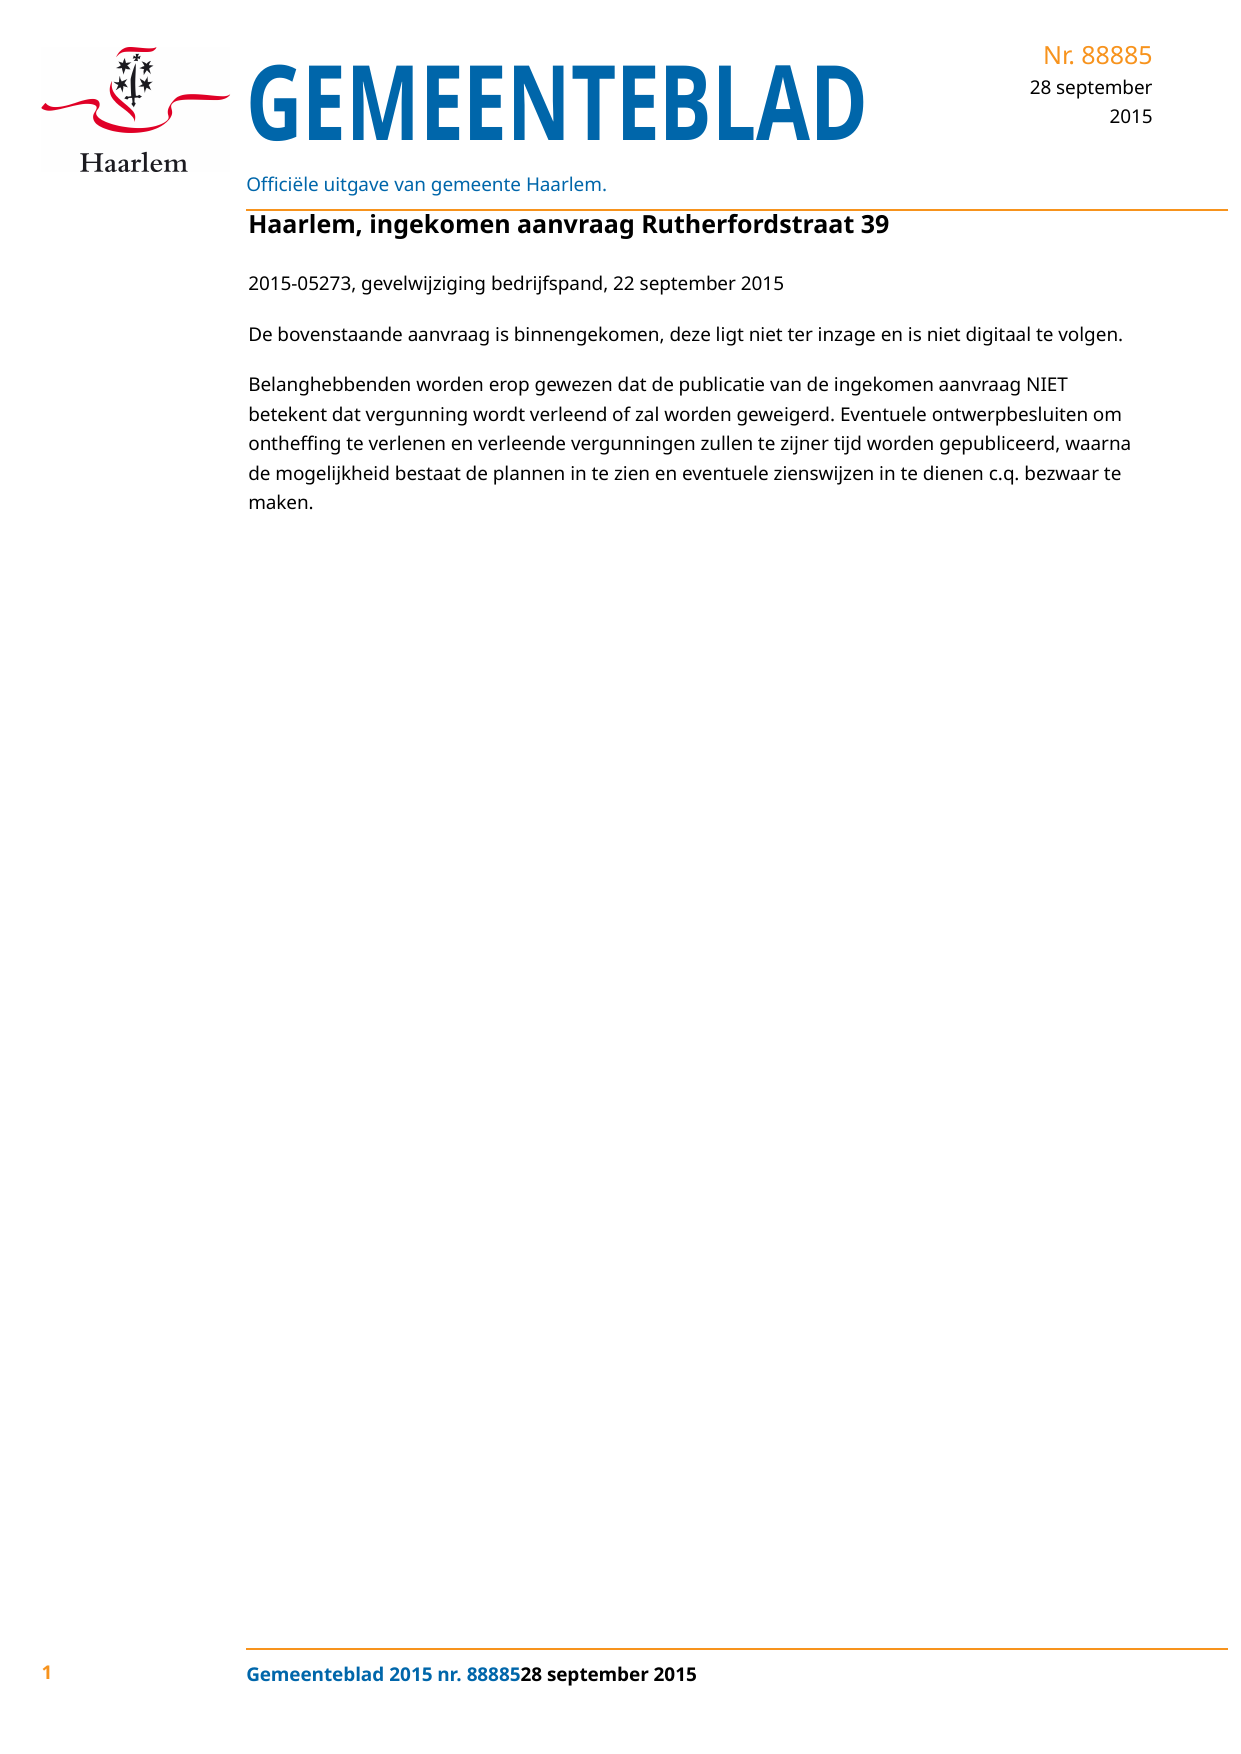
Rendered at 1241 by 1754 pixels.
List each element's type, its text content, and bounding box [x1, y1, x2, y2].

text 2015-05273, gevelwijziging bedrijfspand, 22 september 2015 [248, 270, 1152, 296]
text Belanghebbenden worden erop gewezen dat de publicatie van de ingekomen aanvraag NIET betekent dat vergunning wordt verleend of zal worden geweigerd. Eventuele ontwerpbesluiten om ontheffing te verlenen en verleende vergunningen zullen te zijner tijd worden gepubliceerd, waarna de mogelijkheid bestaat de plannen in te zien en eventuele zienswijzen in te dienen c.q. bezwaar te maken. [248, 371, 1152, 515]
text Haarlem, ingekomen aanvraag Rutherfordstraat 39 [248, 211, 1152, 241]
text De bovenstaande aanvraag is binnengekomen, deze ligt niet ter inzage en is niet digitaal te volgen. [248, 321, 1152, 346]
picture [41, 47, 231, 172]
